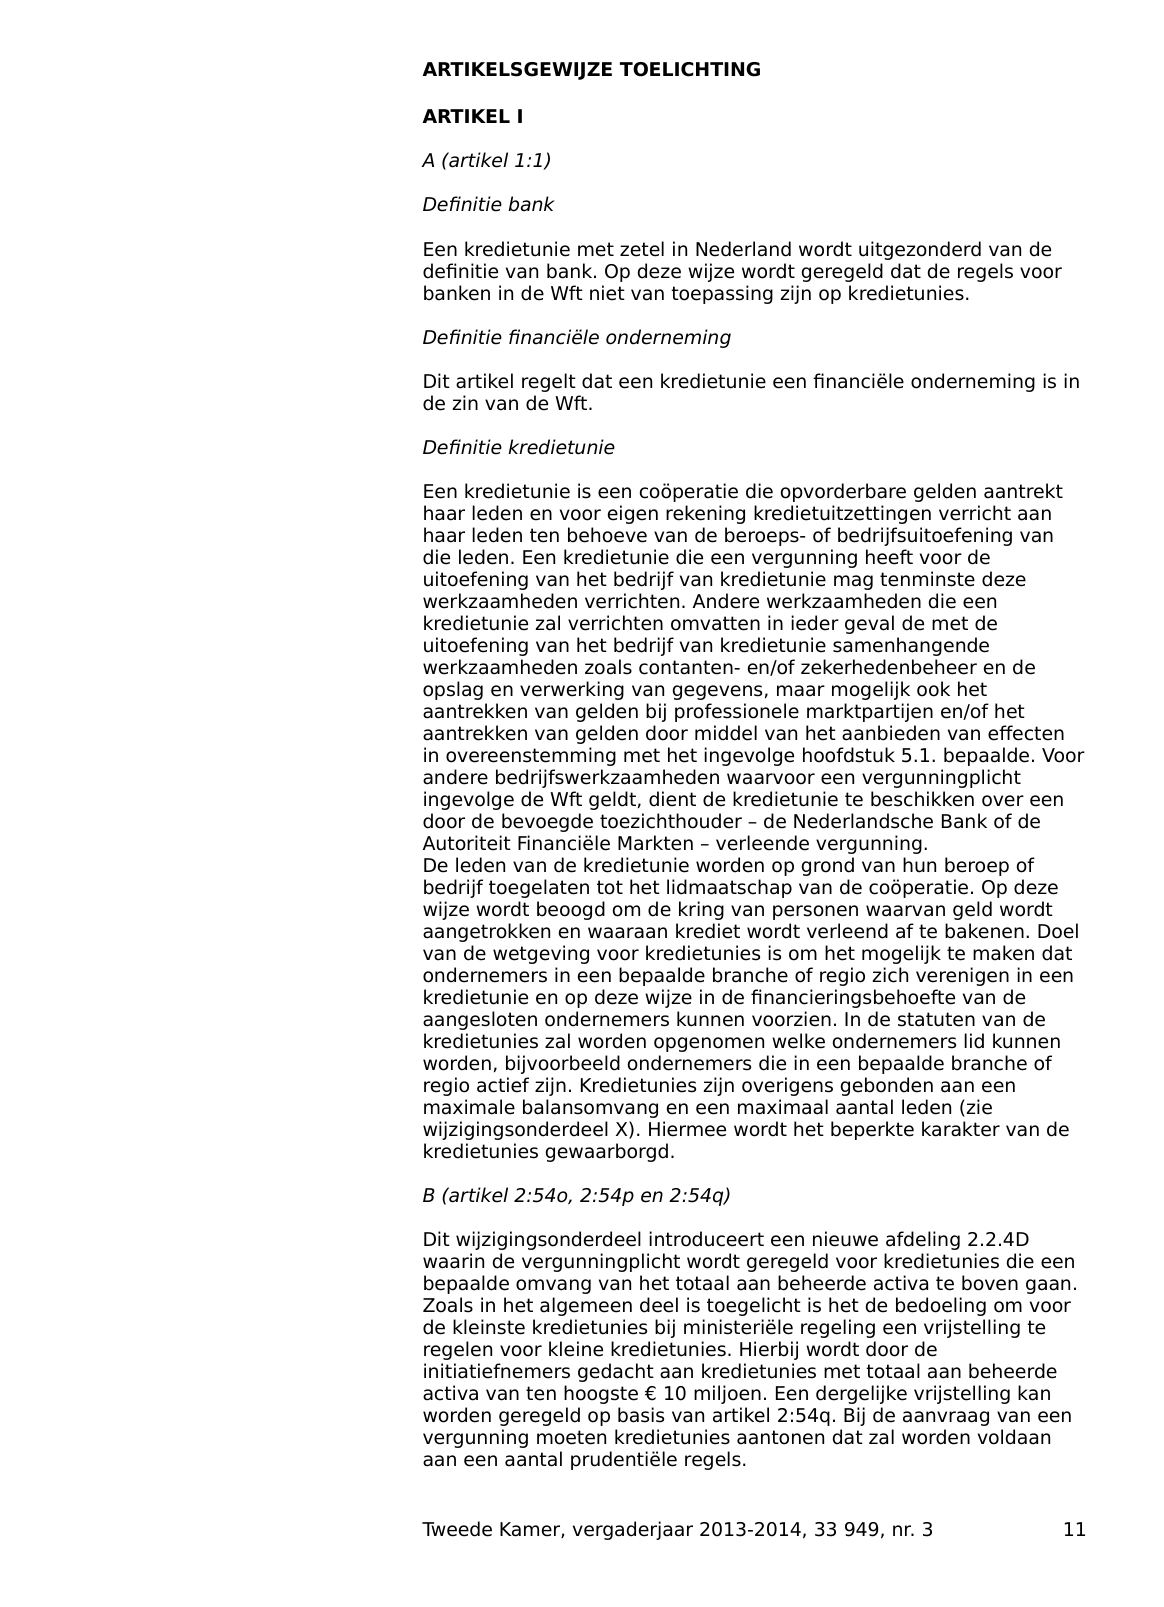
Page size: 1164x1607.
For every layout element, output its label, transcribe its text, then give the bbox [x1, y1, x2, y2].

subtitle ARTIKELSGEWIJZE TOELICHTING [422, 59, 1087, 81]
text Een kredietunie is een coöperatie die opvorderbare gelden aantrekt haar leden en voor eigen rekening kredietuitzettingen verricht aan haar leden ten behoeve van de beroeps- of bedrijfsuitoefening van die leden. Een kredietunie die een vergunning heeft voor de uitoefening van het bedrijf van kredietunie mag tenminste deze werkzaamheden verrichten. Andere werkzaamheden die een kredietunie zal verrichten omvatten in ieder geval de met de uitoefening van het bedrijf van kredietunie samenhangende werkzaamheden zoals contanten- en/of zekerhedenbeheer en de opslag en verwerking van gegevens, maar mogelijk ook het aantrekken van gelden bij professionele marktpartijen en/of het aantrekken van gelden door middel van het aanbieden van effecten in overeenstemming met het ingevolge hoofdstuk 5.1. bepaalde. Voor andere bedrijfswerkzaamheden waarvoor een vergunningplicht ingevolge de Wft geldt, dient de kredietunie te beschikken over een door de bevoegde toezichthouder – de Nederlandsche Bank of de Autoriteit Financiële Markten – verleende vergunning. [422, 481, 1087, 855]
subtitle Definitie bank [422, 194, 1087, 216]
subtitle B (artikel 2:54o, 2:54p en 2:54q) [422, 1185, 1087, 1207]
subtitle Definitie kredietunie [422, 437, 1087, 459]
subtitle ARTIKEL I [422, 106, 1087, 128]
subtitle Definitie financiële onderneming [422, 327, 1087, 349]
text Dit wijzigingsonderdeel introduceert een nieuwe afdeling 2.2.4D waarin de vergunningplicht wordt geregeld voor kredietunies die een bepaalde omvang van het totaal aan beheerde activa te boven gaan. Zoals in het algemeen deel is toegelicht is het de bedoeling om voor de kleinste kredietunies bij ministeriële regeling een vrijstelling te regelen voor kleine kredietunies. Hierbij wordt door de initiatiefnemers gedacht aan kredietunies met totaal aan beheerde activa van ten hoogste € 10 miljoen. Een dergelijke vrijstelling kan worden geregeld op basis van artikel 2:54q. Bij de aanvraag van een vergunning moeten kredietunies aantonen dat zal worden voldaan aan een aantal prudentiële regels. [422, 1229, 1087, 1471]
text De leden van de kredietunie worden op grond van hun beroep of bedrijf toegelaten tot het lidmaatschap van de coöperatie. Op deze wijze wordt beoogd om de kring van personen waarvan geld wordt aangetrokken en waaraan krediet wordt verleend af te bakenen. Doel van de wetgeving voor kredietunies is om het mogelijk te maken dat ondernemers in een bepaalde branche of regio zich verenigen in een kredietunie en op deze wijze in de financieringsbehoefte van de aangesloten ondernemers kunnen voorzien. In de statuten van de kredietunies zal worden opgenomen welke ondernemers lid kunnen worden, bijvoorbeeld ondernemers die in een bepaalde branche of regio actief zijn. Kredietunies zijn overigens gebonden aan een maximale balansomvang en een maximaal aantal leden (zie wijzigingsonderdeel X). Hiermee wordt het beperkte karakter van de kredietunies gewaarborgd. [422, 855, 1087, 1162]
text Een kredietunie met zetel in Nederland wordt uitgezonderd van de definitie van bank. Op deze wijze wordt geregeld dat de regels voor banken in de Wft niet van toepassing zijn op kredietunies. [422, 238, 1087, 304]
text Dit artikel regelt dat een kredietunie een financiële onderneming is in de zin van de Wft. [422, 371, 1087, 415]
subtitle A (artikel 1:1) [422, 150, 1087, 172]
